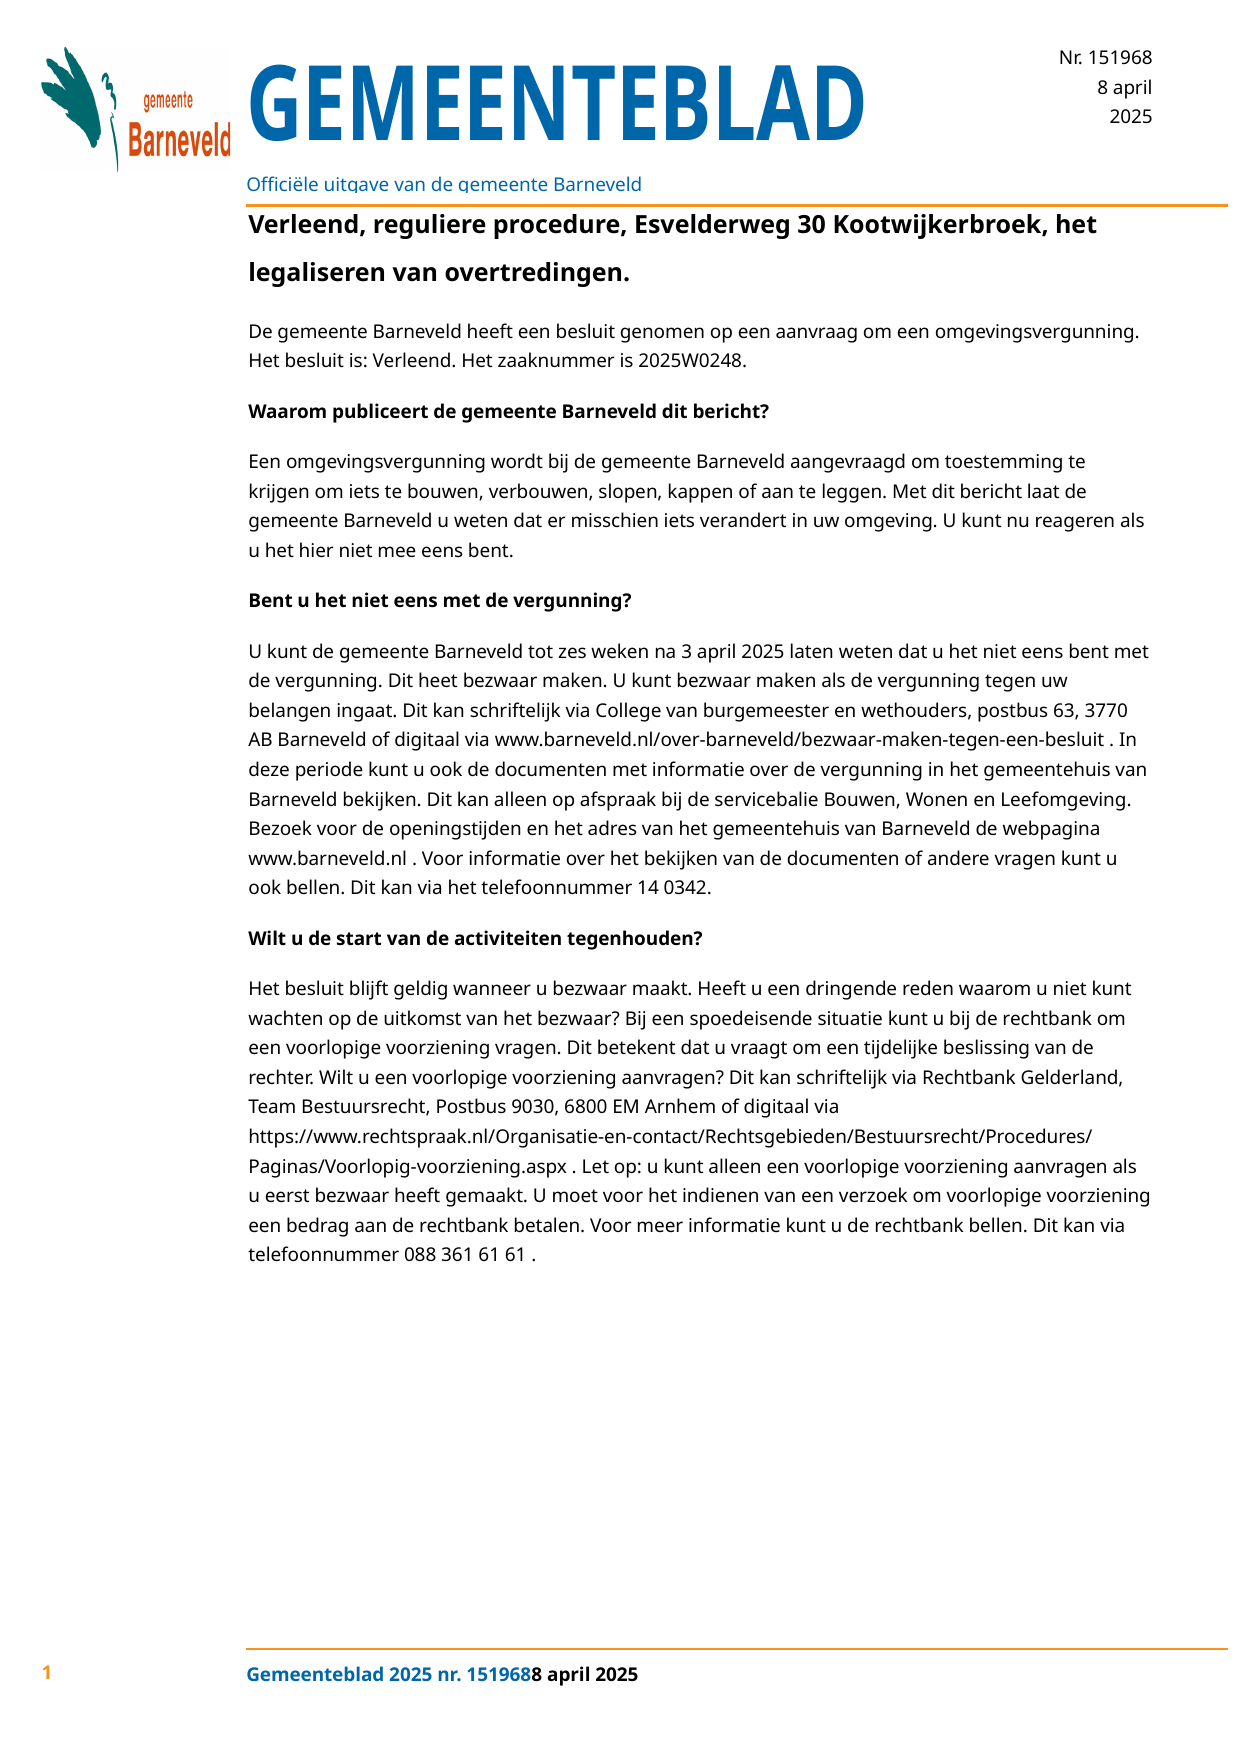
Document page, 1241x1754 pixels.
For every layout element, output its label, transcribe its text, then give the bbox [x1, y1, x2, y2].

text U kunt de gemeente Barneveld tot zes weken na 3 april 2025 laten weten dat u het niet eens bent met de vergunning. Dit heet bezwaar maken. U kunt bezwaar maken als de vergunning tegen uw belangen ingaat. Dit kan schriftelijk via College van burgemeester en wethouders, postbus 63, 3770 AB Barneveld of digitaal via www.barneveld.nl/over-barneveld/bezwaar-maken-tegen-een-besluit . In deze periode kunt u ook de documenten met informatie over de vergunning in het gemeentehuis van Barneveld bekijken. Dit kan alleen op afspraak bij de servicebalie Bouwen, Wonen en Leefomgeving. Bezoek voor de openingstijden en het adres van het gemeentehuis van Barneveld de webpagina www.barneveld.nl . Voor informatie over het bekijken van de documenten of andere vragen kunt u ook bellen. Dit kan via het telefoonnummer 14 0342. [248, 638, 1152, 900]
text Wilt u de start van de activiteiten tegenhouden? [248, 925, 1152, 951]
picture [41, 47, 231, 172]
text Verleend, reguliere procedure, Esvelderweg 30 Kootwijkerbroek, het legaliseren van overtredingen. [248, 207, 1152, 288]
text Waarom publiceert de gemeente Barneveld dit bericht? [248, 398, 1152, 424]
text Een omgevingsvergunning wordt bij de gemeente Barneveld aangevraagd om toestemming te krijgen om iets te bouwen, verbouwen, slopen, kappen of aan te leggen. Met dit bericht laat de gemeente Barneveld u weten dat er misschien iets verandert in uw omgeving. U kunt nu reageren als u het hier niet mee eens bent. [248, 448, 1152, 563]
text Bent u het niet eens met de vergunning? [248, 587, 1152, 613]
text Het besluit blijft geldig wanneer u bezwaar maakt. Heeft u een dringende reden waarom u niet kunt wachten op de uitkomst van het bezwaar? Bij een spoedeisende situatie kunt u bij de rechtbank om een voorlopige voorziening vragen. Dit betekent dat u vraagt om een tijdelijke beslissing van de rechter. Wilt u een voorlopige voorziening aanvragen? Dit kan schriftelijk via Rechtbank Gelderland, Team Bestuursrecht, Postbus 9030, 6800 EM Arnhem of digitaal via https://www.rechtspraak.nl/Organisatie-en-contact/Rechtsgebieden/Bestuursrecht/Procedures/Paginas/Voorlopig-voorziening.aspx . Let op: u kunt alleen een voorlopige voorziening aanvragen als u eerst bezwaar heeft gemaakt. U moet voor het indienen van een verzoek om voorlopige voorziening een bedrag aan de rechtbank betalen. Voor meer informatie kunt u de rechtbank bellen. Dit kan via telefoonnummer 088 361 61 61 . [248, 975, 1152, 1267]
text De gemeente Barneveld heeft een besluit genomen op een aanvraag om een omgevingsvergunning. Het besluit is: Verleend. Het zaaknummer is 2025W0248. [248, 318, 1152, 373]
